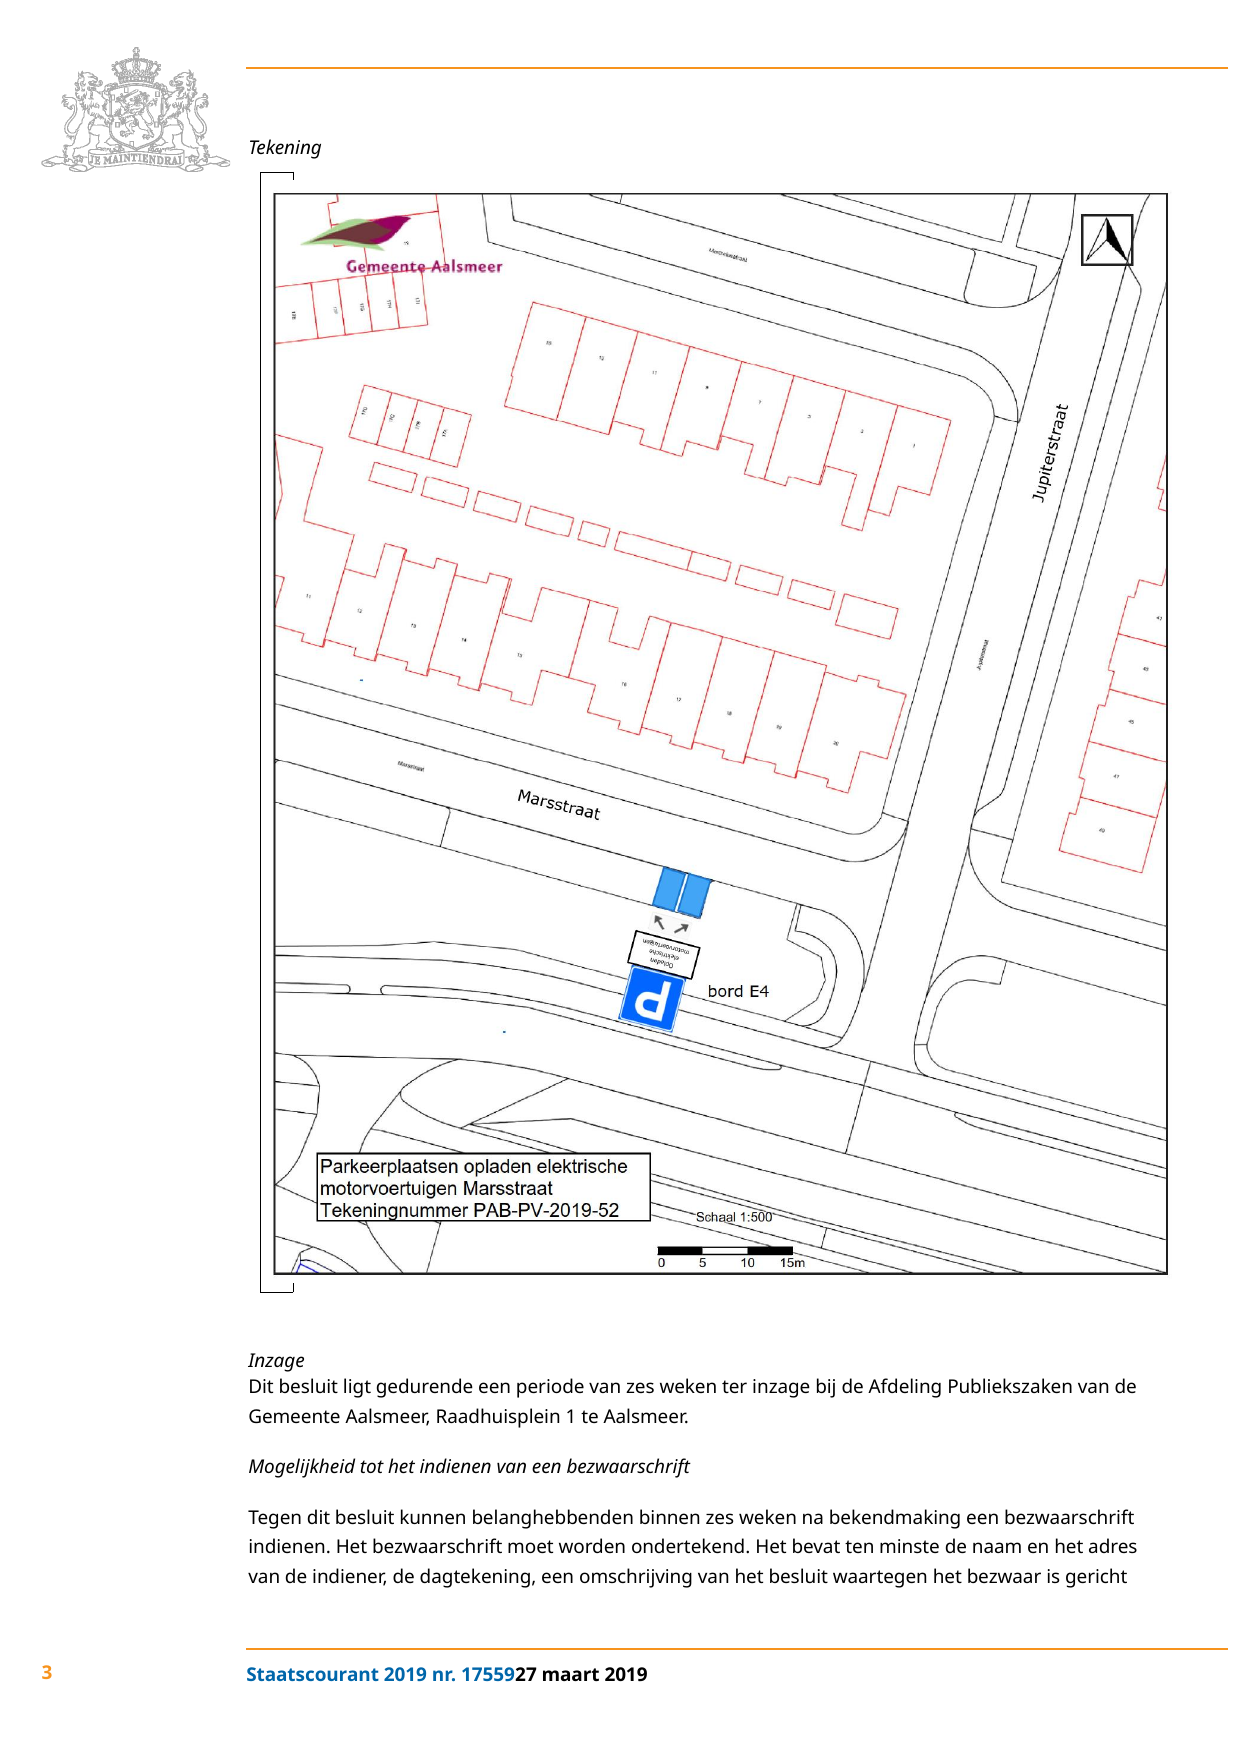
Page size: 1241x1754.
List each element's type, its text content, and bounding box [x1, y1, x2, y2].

text Tekening [248, 134, 1152, 160]
text Mogelijkheid tot het indienen van een bezwaarschrift [248, 1453, 1152, 1479]
text Dit besluit ligt gedurende een periode van zes weken ter inzage bij de Afdeling Publiekszaken van de Gemeente Aalsmeer, Raadhuisplein 1 te Aalsmeer. [248, 1373, 1152, 1429]
picture [268, 180, 1173, 1283]
text Tegen dit besluit kunnen belanghebbenden binnen zes weken na bekendmaking een bezwaarschrift indienen. Het bezwaarschrift moet worden ondertekend. Het bevat ten minste de naam en het adres van de indiener, de dagtekening, een omschrijving van het besluit waartegen het bezwaar is gericht [248, 1504, 1152, 1589]
text Inzage [248, 1348, 1152, 1373]
picture [41, 47, 231, 172]
